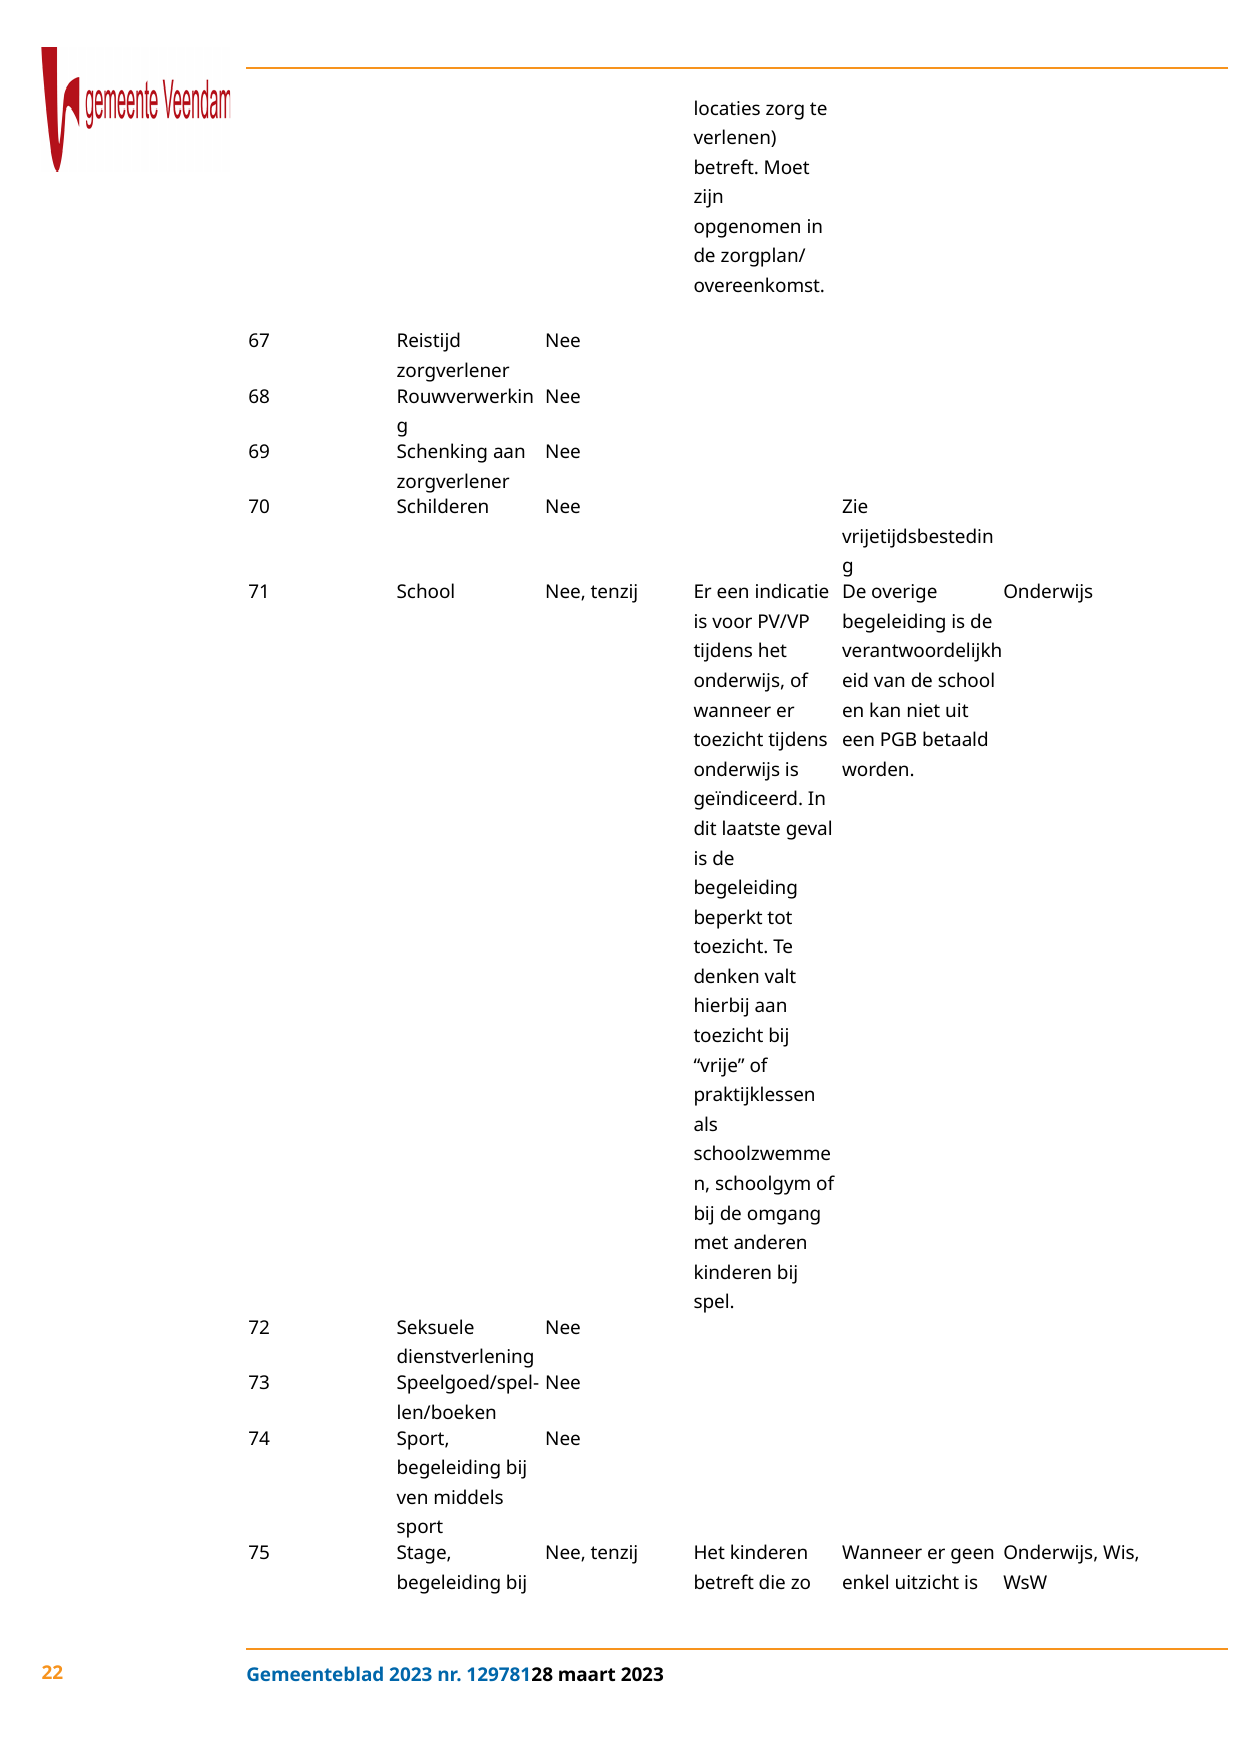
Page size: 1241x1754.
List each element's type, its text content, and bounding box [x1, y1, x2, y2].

table_cell [1003, 328, 1152, 383]
table_cell [842, 95, 1003, 328]
table_cell [842, 1314, 1003, 1369]
table_cell Nee, tenzij [545, 1539, 693, 1594]
table_cell 71 [248, 579, 396, 1314]
table_cell School [396, 579, 545, 1314]
table_cell [693, 328, 842, 383]
table_cell Nee, tenzij [545, 579, 693, 1314]
table_cell Zie vrijetijdsbesteding [842, 494, 1003, 578]
table_cell [693, 438, 842, 493]
table_cell Seksuele dienstverlening [396, 1314, 545, 1369]
table_cell Onderwijs [1003, 579, 1152, 1314]
table_cell [545, 95, 693, 328]
table_cell Nee [545, 383, 693, 438]
table_cell Reistijd zorgverlener [396, 328, 545, 383]
table_cell [1003, 1314, 1152, 1369]
table_cell Nee [545, 328, 693, 383]
table_cell [1003, 383, 1152, 438]
table_cell [693, 1314, 842, 1369]
table_cell [1003, 1370, 1152, 1425]
table_cell Schenking aan zorgverlener [396, 438, 545, 493]
table_cell [842, 438, 1003, 493]
table_cell Onderwijs, Wis, WsW [1003, 1539, 1152, 1594]
table_cell [842, 1370, 1003, 1425]
table_cell Nee [545, 438, 693, 493]
table_cell [693, 1370, 842, 1425]
table_cell Nee [545, 1425, 693, 1539]
table_cell Schilderen [396, 494, 545, 578]
table_cell 70 [248, 494, 396, 578]
table_cell Stage, begeleiding bij [396, 1539, 545, 1594]
table_cell Het kinderen betreft die zo [693, 1539, 842, 1594]
table_cell [693, 494, 842, 578]
table_cell locaties zorg te verlenen) betreft. Moet zijn opgenomen in de zorgplan/ overeenkomst. [693, 95, 842, 328]
table_cell 74 [248, 1425, 396, 1539]
table_cell [396, 95, 545, 328]
table_cell 73 [248, 1370, 396, 1425]
table_cell [1003, 95, 1152, 328]
table_cell Nee [545, 1314, 693, 1369]
table_cell [248, 95, 396, 328]
table_cell Speelgoed/spel-len/boeken [396, 1370, 545, 1425]
picture [41, 47, 231, 172]
table_cell [842, 328, 1003, 383]
table_cell [842, 1425, 1003, 1539]
table_cell [693, 383, 842, 438]
table_cell Nee [545, 1370, 693, 1425]
table_cell Er een indicatie is voor PV/VP tijdens het onderwijs, of wanneer er toezicht tijdens onderwijs is geïndiceerd. In dit laatste geval is de begeleiding beperkt tot toezicht. Te denken valt hierbij aan toezicht bij “vrije” of praktijklessen als schoolzwemmen, schoolgym of bij de omgang met anderen kinderen bij spel. [693, 579, 842, 1314]
table_cell [693, 1425, 842, 1539]
table_cell [1003, 494, 1152, 578]
table_cell [1003, 438, 1152, 493]
table_cell [1003, 1425, 1152, 1539]
table_cell De overige begeleiding is de verantwoordelijkheid van de school en kan niet uit een PGB betaald worden. [842, 579, 1003, 1314]
table_cell 69 [248, 438, 396, 493]
table_cell Rouwverwerking [396, 383, 545, 438]
table_cell Nee [545, 494, 693, 578]
table_cell 67 [248, 328, 396, 383]
table_cell 68 [248, 383, 396, 438]
table_cell Sport, begeleiding bij ven middels sport [396, 1425, 545, 1539]
table_cell 72 [248, 1314, 396, 1369]
table_cell Wanneer er geen enkel uitzicht is [842, 1539, 1003, 1594]
table_cell [842, 383, 1003, 438]
table_cell 75 [248, 1539, 396, 1594]
